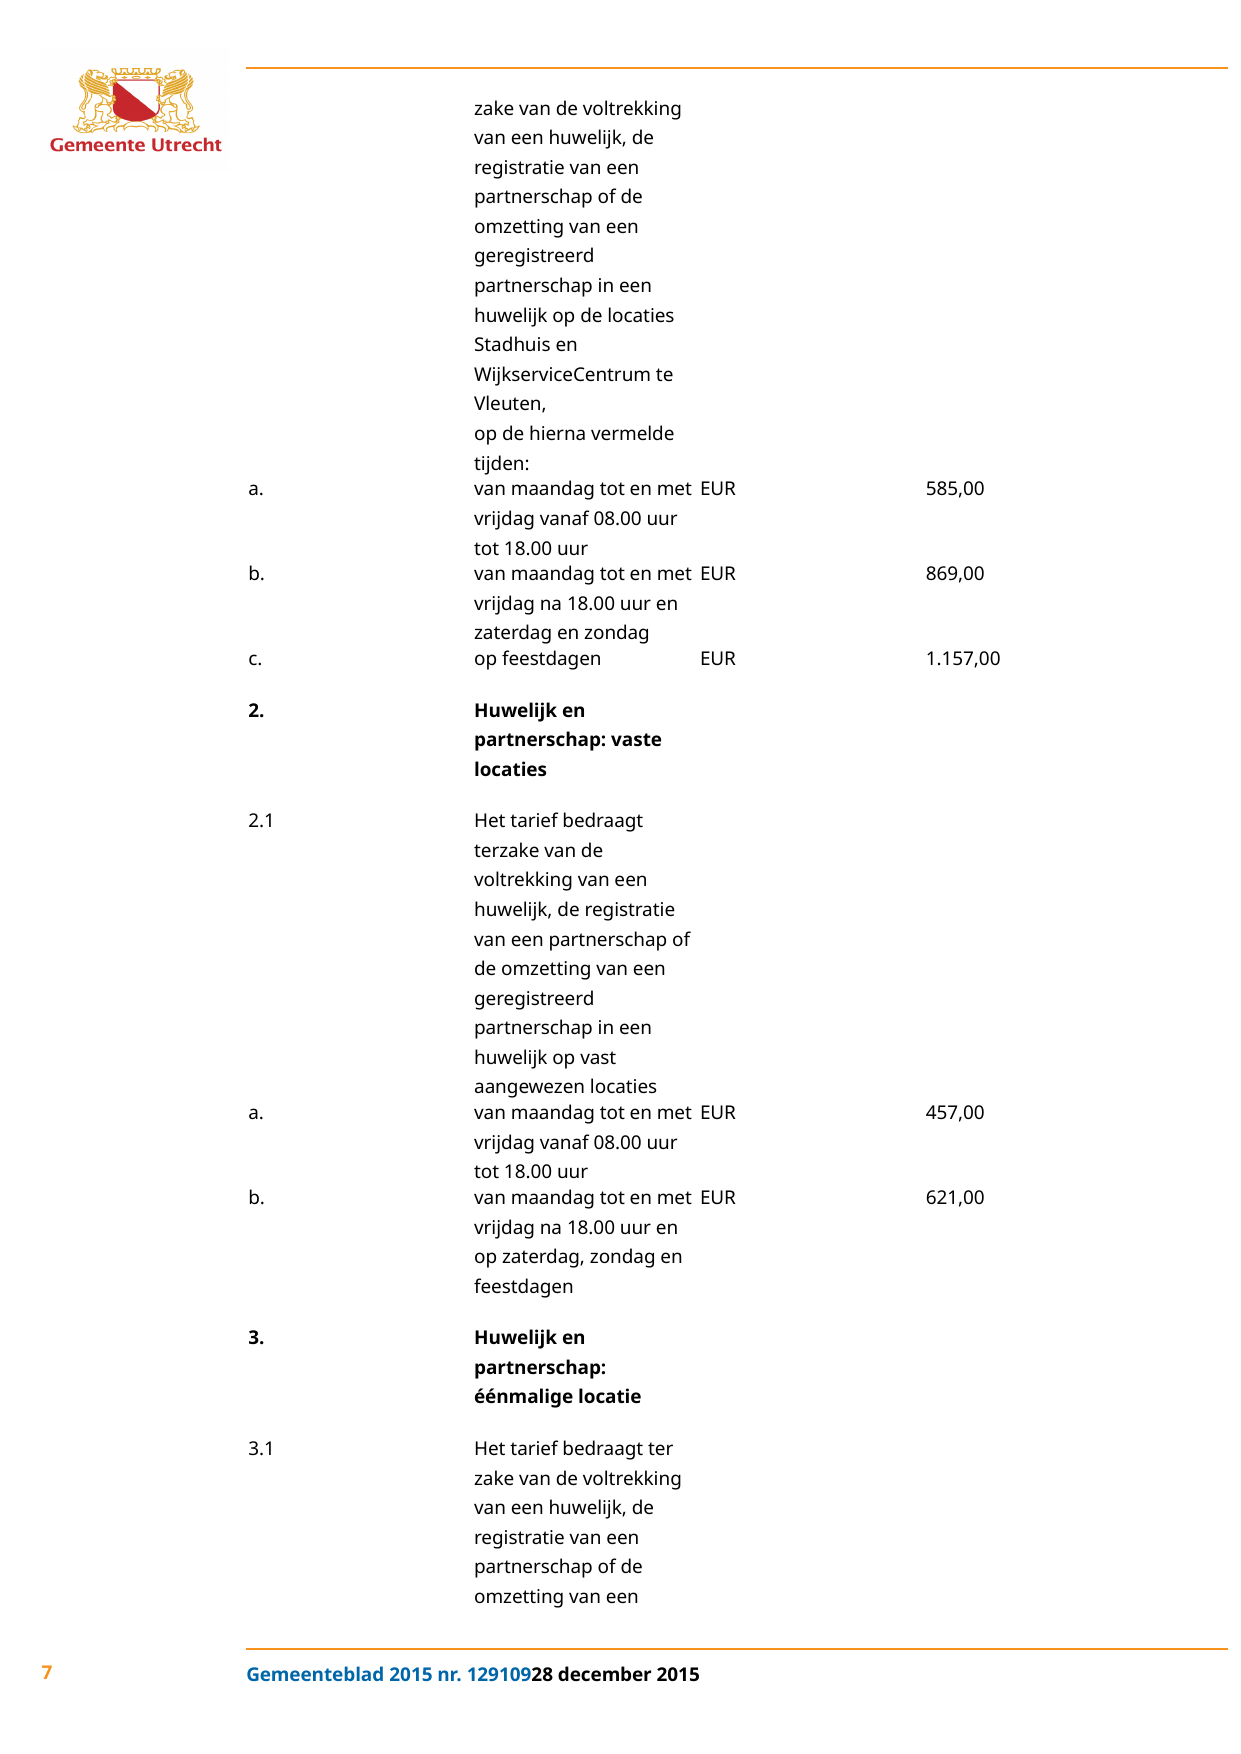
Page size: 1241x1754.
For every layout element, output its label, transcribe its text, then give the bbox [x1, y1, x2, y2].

table_cell [700, 1299, 926, 1324]
table_cell [700, 1409, 926, 1435]
table_cell a. [248, 1099, 474, 1184]
table_cell [248, 95, 474, 476]
table_cell 585,00 [926, 476, 1152, 560]
table_cell 1.157,00 [926, 645, 1152, 671]
table_cell EUR [700, 645, 926, 671]
table_cell van maandag tot en met vrijdag vanaf 08.00 uur tot 18.00 uur [474, 476, 700, 560]
table_cell [700, 1325, 926, 1409]
table_cell Huwelijk en partnerschap: vaste locaties [474, 697, 700, 782]
table_cell 2.1 [248, 808, 474, 1099]
table_cell a. [248, 476, 474, 560]
table_cell [474, 1299, 700, 1324]
table_cell Het tarief bedraagt ter zake van de voltrekking van een huwelijk, de registratie van een partnerschap of de omzetting van een [474, 1435, 700, 1609]
table_cell [700, 782, 926, 807]
table_cell EUR [700, 1099, 926, 1184]
table_cell [700, 697, 926, 782]
table_cell [248, 1299, 474, 1324]
picture [41, 47, 231, 172]
table_cell van maandag tot en met vrijdag na 18.00 uur en op zaterdag, zondag en feestdagen [474, 1184, 700, 1299]
table_cell [926, 95, 1152, 476]
table_cell [700, 1435, 926, 1609]
table_cell [700, 95, 926, 476]
table_cell 2. [248, 697, 474, 782]
table_cell 3. [248, 1325, 474, 1409]
table_cell [926, 1299, 1152, 1324]
table_cell b. [248, 1184, 474, 1299]
table_cell [926, 1325, 1152, 1409]
table_cell [926, 1409, 1152, 1435]
table_cell [926, 808, 1152, 1099]
table_cell Het tarief bedraagt terzake van de voltrekking van een huwelijk, de registratie van een partnerschap of de omzetting van een geregistreerd partnerschap in een huwelijk op vast aangewezen locaties [474, 808, 700, 1099]
table_cell [248, 1409, 474, 1435]
table_cell van maandag tot en met vrijdag vanaf 08.00 uur tot 18.00 uur [474, 1099, 700, 1184]
table_cell Huwelijk en partnerschap: éénmalige locatie [474, 1325, 700, 1409]
table_cell 869,00 [926, 560, 1152, 645]
table_cell op feestdagen [474, 645, 700, 671]
table_cell c. [248, 645, 474, 671]
table_cell [926, 782, 1152, 807]
table_cell EUR [700, 1184, 926, 1299]
table_cell [474, 782, 700, 807]
table_cell [248, 782, 474, 807]
table_cell [474, 1409, 700, 1435]
table_cell van maandag tot en met vrijdag na 18.00 uur en zaterdag en zondag [474, 560, 700, 645]
table_cell [926, 697, 1152, 782]
table_cell 621,00 [926, 1184, 1152, 1299]
table_cell [926, 1435, 1152, 1609]
table_cell [700, 671, 926, 697]
table_cell 3.1 [248, 1435, 474, 1609]
table_cell EUR [700, 476, 926, 560]
table_cell zake van de voltrekking van een huwelijk, de registratie van een partnerschap of de omzetting van een geregistreerd partnerschap in een huwelijk op de locaties Stadhuis en WijkserviceCentrum te Vleuten, op de hierna vermelde tijden: [474, 95, 700, 476]
table_cell b. [248, 560, 474, 645]
table_cell [926, 671, 1152, 697]
table_cell [700, 808, 926, 1099]
table_cell EUR [700, 560, 926, 645]
table_cell [474, 671, 700, 697]
table_cell 457,00 [926, 1099, 1152, 1184]
table_cell [248, 671, 474, 697]
